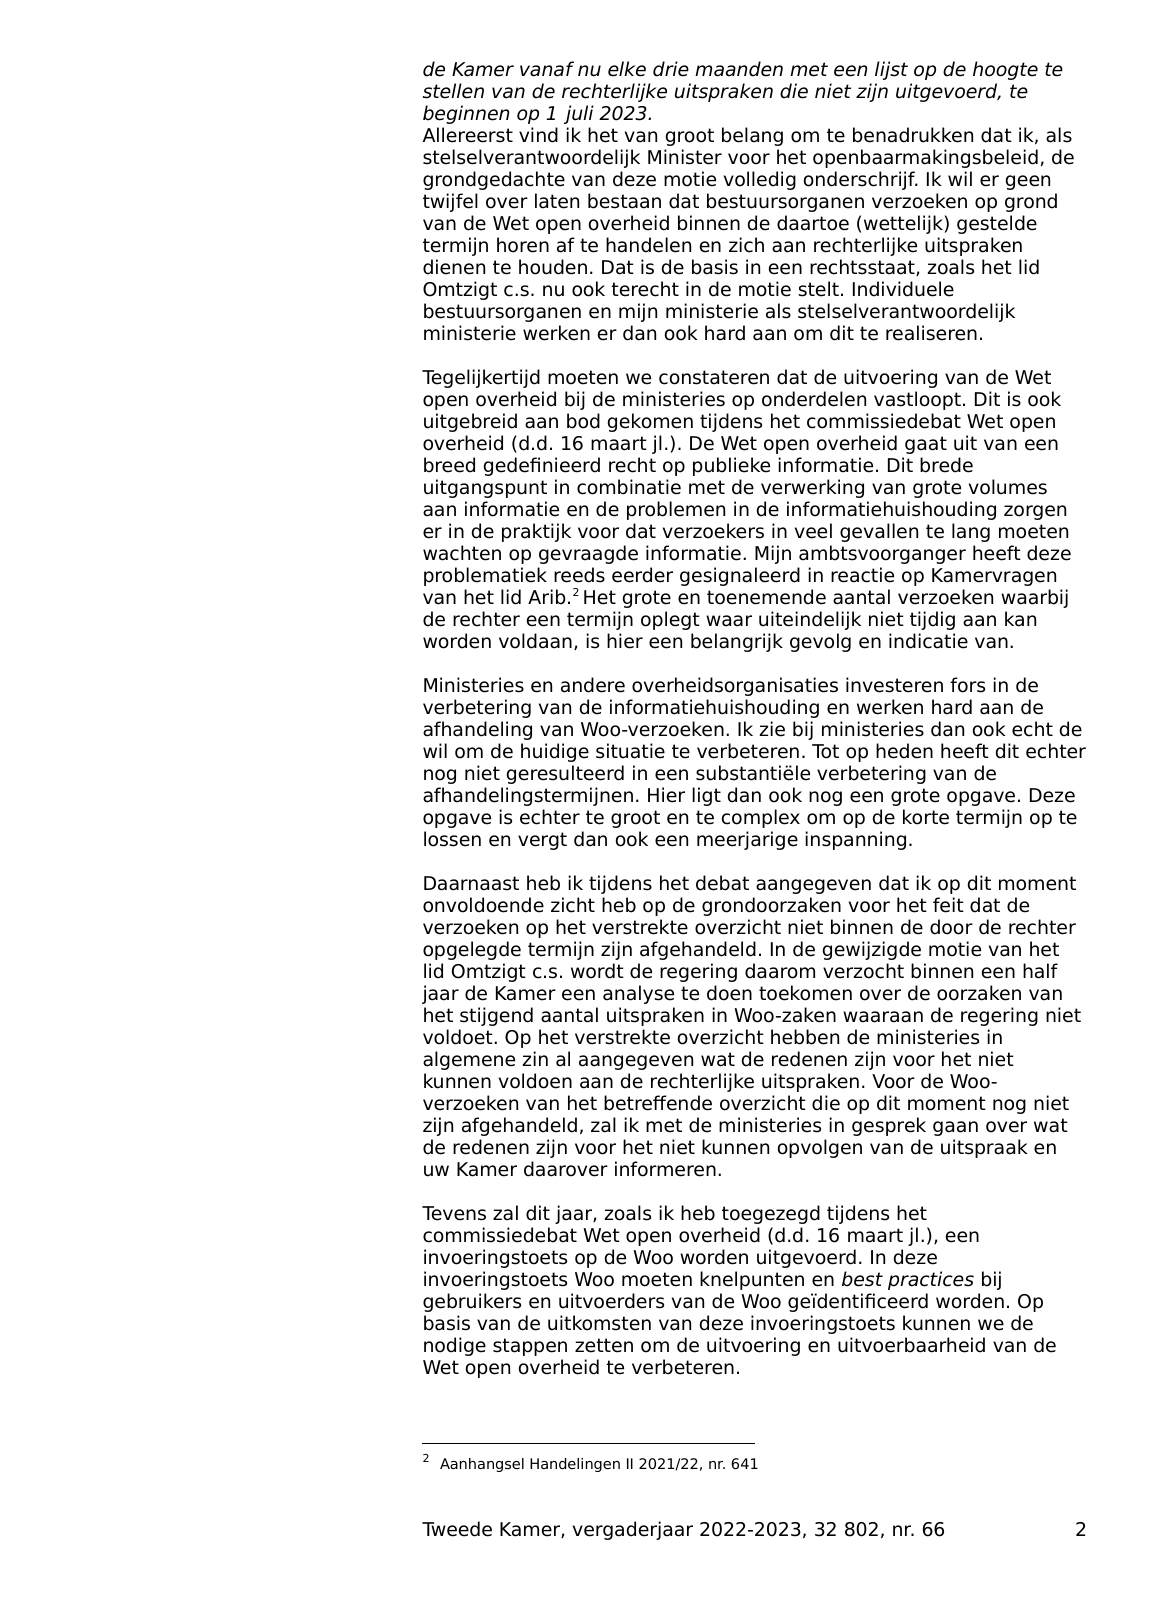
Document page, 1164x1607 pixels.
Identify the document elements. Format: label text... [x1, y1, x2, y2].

text Allereerst vind ik het van groot belang om te benadrukken dat ik, als stelselverantwoordelijk Minister voor het openbaarmakingsbeleid, de grondgedachte van deze motie volledig onderschrijf. Ik wil er geen twijfel over laten bestaan dat bestuursorganen verzoeken op grond van de Wet open overheid binnen de daartoe (wettelijk) gestelde termijn horen af te handelen en zich aan rechterlijke uitspraken dienen te houden. Dat is de basis in een rechtsstaat, zoals het lid Omtzigt c.s. nu ook terecht in de motie stelt. Individuele bestuursorganen en mijn ministerie als stelselverantwoordelijk ministerie werken er dan ook hard aan om dit te realiseren. [422, 125, 1087, 345]
text Tegelijkertijd moeten we constateren dat de uitvoering van de Wet open overheid bij de ministeries op onderdelen vastloopt. Dit is ook uitgebreid aan bod gekomen tijdens het commissiedebat Wet open overheid (d.d. 16 maart jl.). De Wet open overheid gaat uit van een breed gedefinieerd recht op publieke informatie. Dit brede uitgangspunt in combinatie met de verwerking van grote volumes aan informatie en de problemen in de informatiehuishouding zorgen er in de praktijk voor dat verzoekers in veel gevallen te lang moeten wachten op gevraagde informatie. Mijn ambtsvoorganger heeft deze problematiek reeds eerder gesignaleerd in reactie op Kamervragen van het lid Arib.Het grote en toenemende aantal verzoeken waarbij de rechter een termijn oplegt waar uiteindelijk niet tijdig aan kan worden voldaan, is hier een belangrijk gevolg en indicatie van. [422, 367, 1087, 653]
text Ministeries en andere overheidsorganisaties investeren fors in de verbetering van de informatiehuishouding en werken hard aan de afhandeling van Woo-verzoeken. Ik zie bij ministeries dan ook echt de wil om de huidige situatie te verbeteren. Tot op heden heeft dit echter nog niet geresulteerd in een substantiële verbetering van de afhandelingstermijnen. Hier ligt dan ook nog een grote opgave. Deze opgave is echter te groot en te complex om op de korte termijn op te lossen en vergt dan ook een meerjarige inspanning. [422, 675, 1087, 851]
text de Kamer vanaf nu elke drie maanden met een lijst op de hoogte te stellen van de rechterlijke uitspraken die niet zijn uitgevoerd, te beginnen op 1 juli 2023. [422, 59, 1087, 125]
text Daarnaast heb ik tijdens het debat aangegeven dat ik op dit moment onvoldoende zicht heb op de grondoorzaken voor het feit dat de verzoeken op het verstrekte overzicht niet binnen de door de rechter opgelegde termijn zijn afgehandeld. In de gewijzigde motie van het lid Omtzigt c.s. wordt de regering daarom verzocht binnen een half jaar de Kamer een analyse te doen toekomen over de oorzaken van het stijgend aantal uitspraken in Woo-zaken waaraan de regering niet voldoet. Op het verstrekte overzicht hebben de ministeries in algemene zin al aangegeven wat de redenen zijn voor het niet kunnen voldoen aan de rechterlijke uitspraken. Voor de Woo-verzoeken van het betreffende overzicht die op dit moment nog niet zijn afgehandeld, zal ik met de ministeries in gesprek gaan over wat de redenen zijn voor het niet kunnen opvolgen van de uitspraak en uw Kamer daarover informeren. [422, 873, 1087, 1181]
text Aanhangsel Handelingen II 2021/22, nr. 641 [422, 1452, 1087, 1474]
text Tevens zal dit jaar, zoals ik heb toegezegd tijdens het commissiedebat Wet open overheid (d.d. 16 maart jl.), een invoeringstoets op de Woo worden uitgevoerd. In deze invoeringstoets Woo moeten knelpunten en best practices bij gebruikers en uitvoerders van de Woo geïdentificeerd worden. Op basis van de uitkomsten van deze invoeringstoets kunnen we de nodige stappen zetten om de uitvoering en uitvoerbaarheid van de Wet open overheid te verbeteren. [422, 1203, 1087, 1379]
